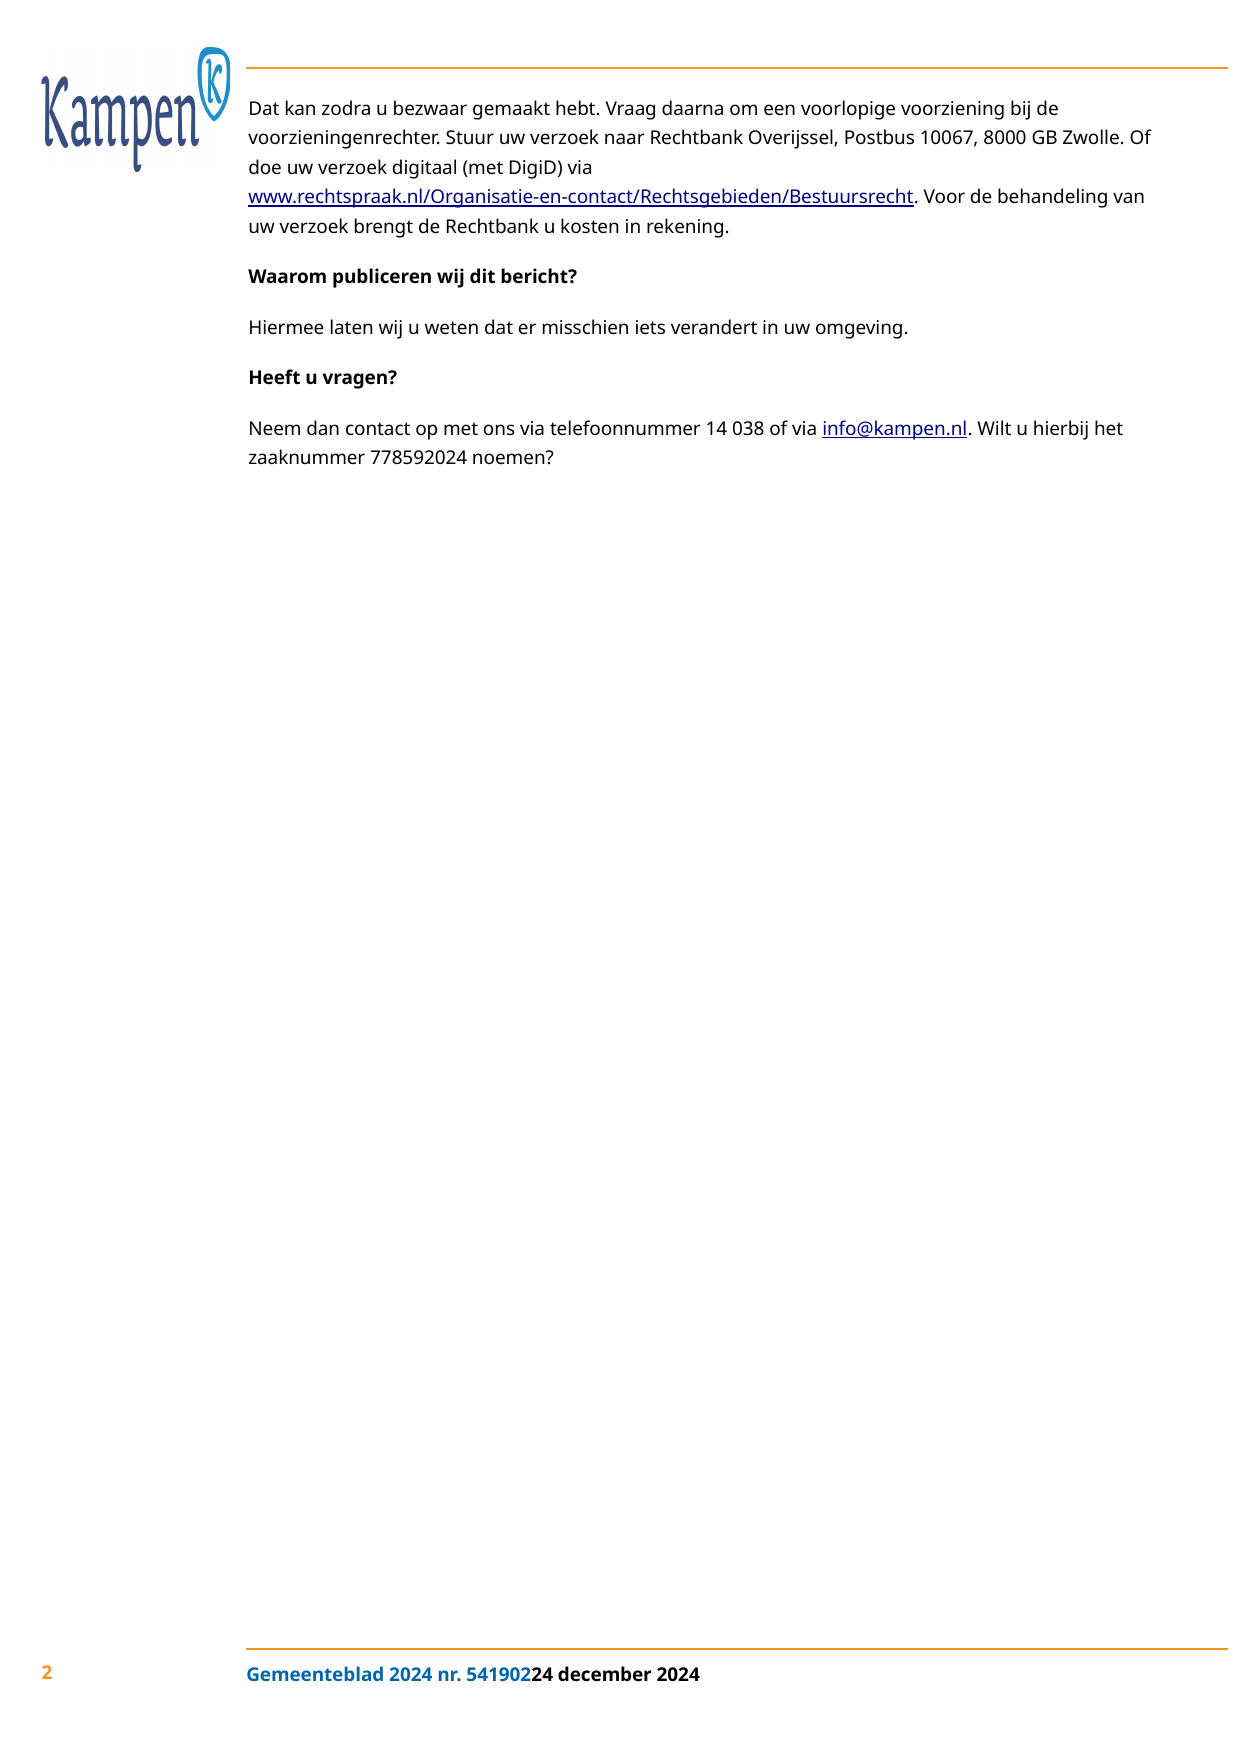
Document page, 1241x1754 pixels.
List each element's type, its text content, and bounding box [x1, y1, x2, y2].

text Waarom publiceren wij dit bericht? [248, 263, 1152, 289]
text Hiermee laten wij u weten dat er misschien iets verandert in uw omgeving. [248, 314, 1152, 340]
text Heeft u vragen? [248, 364, 1152, 390]
text Neem dan contact op met ons via telefoonnummer 14 038 of via info@kampen.nl. Wilt u hierbij het zaaknummer 778592024 noemen? [248, 415, 1152, 470]
picture [41, 47, 231, 172]
text Dat kan zodra u bezwaar gemaakt hebt. Vraag daarna om een voorlopige voorziening bij de voorzieningenrechter. Stuur uw verzoek naar Rechtbank Overijssel, Postbus 10067, 8000 GB Zwolle. Of doe uw verzoek digitaal (met DigiD) via www.rechtspraak.nl/Organisatie-en-contact/Rechtsgebieden/Bestuursrecht. Voor de behandeling van uw verzoek brengt de Rechtbank u kosten in rekening. [248, 95, 1152, 239]
